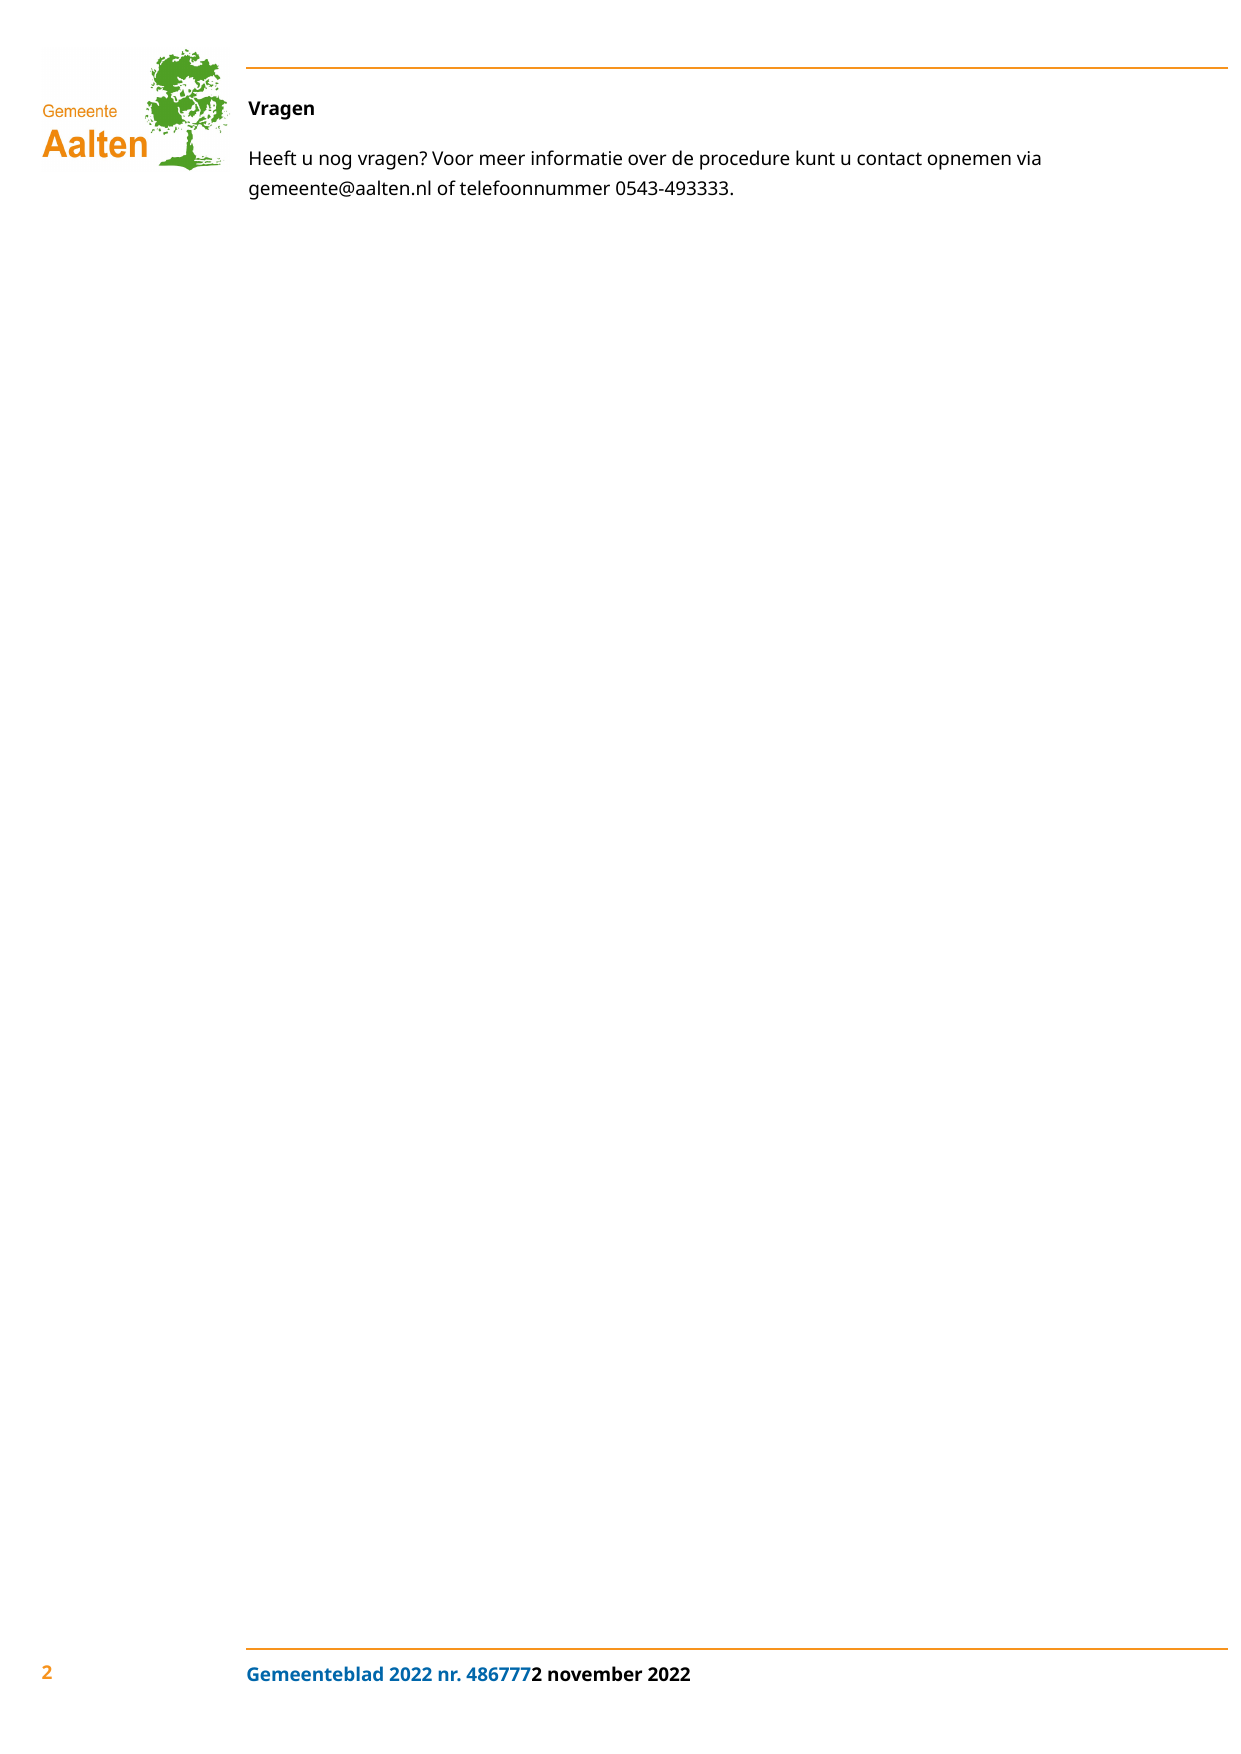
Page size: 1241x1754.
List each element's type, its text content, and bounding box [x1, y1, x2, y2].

text Vragen [248, 95, 1152, 121]
picture [41, 47, 231, 172]
text Heeft u nog vragen? Voor meer informatie over de procedure kunt u contact opnemen via gemeente@aalten.nl of telefoonnummer 0543-493333. [248, 145, 1152, 201]
